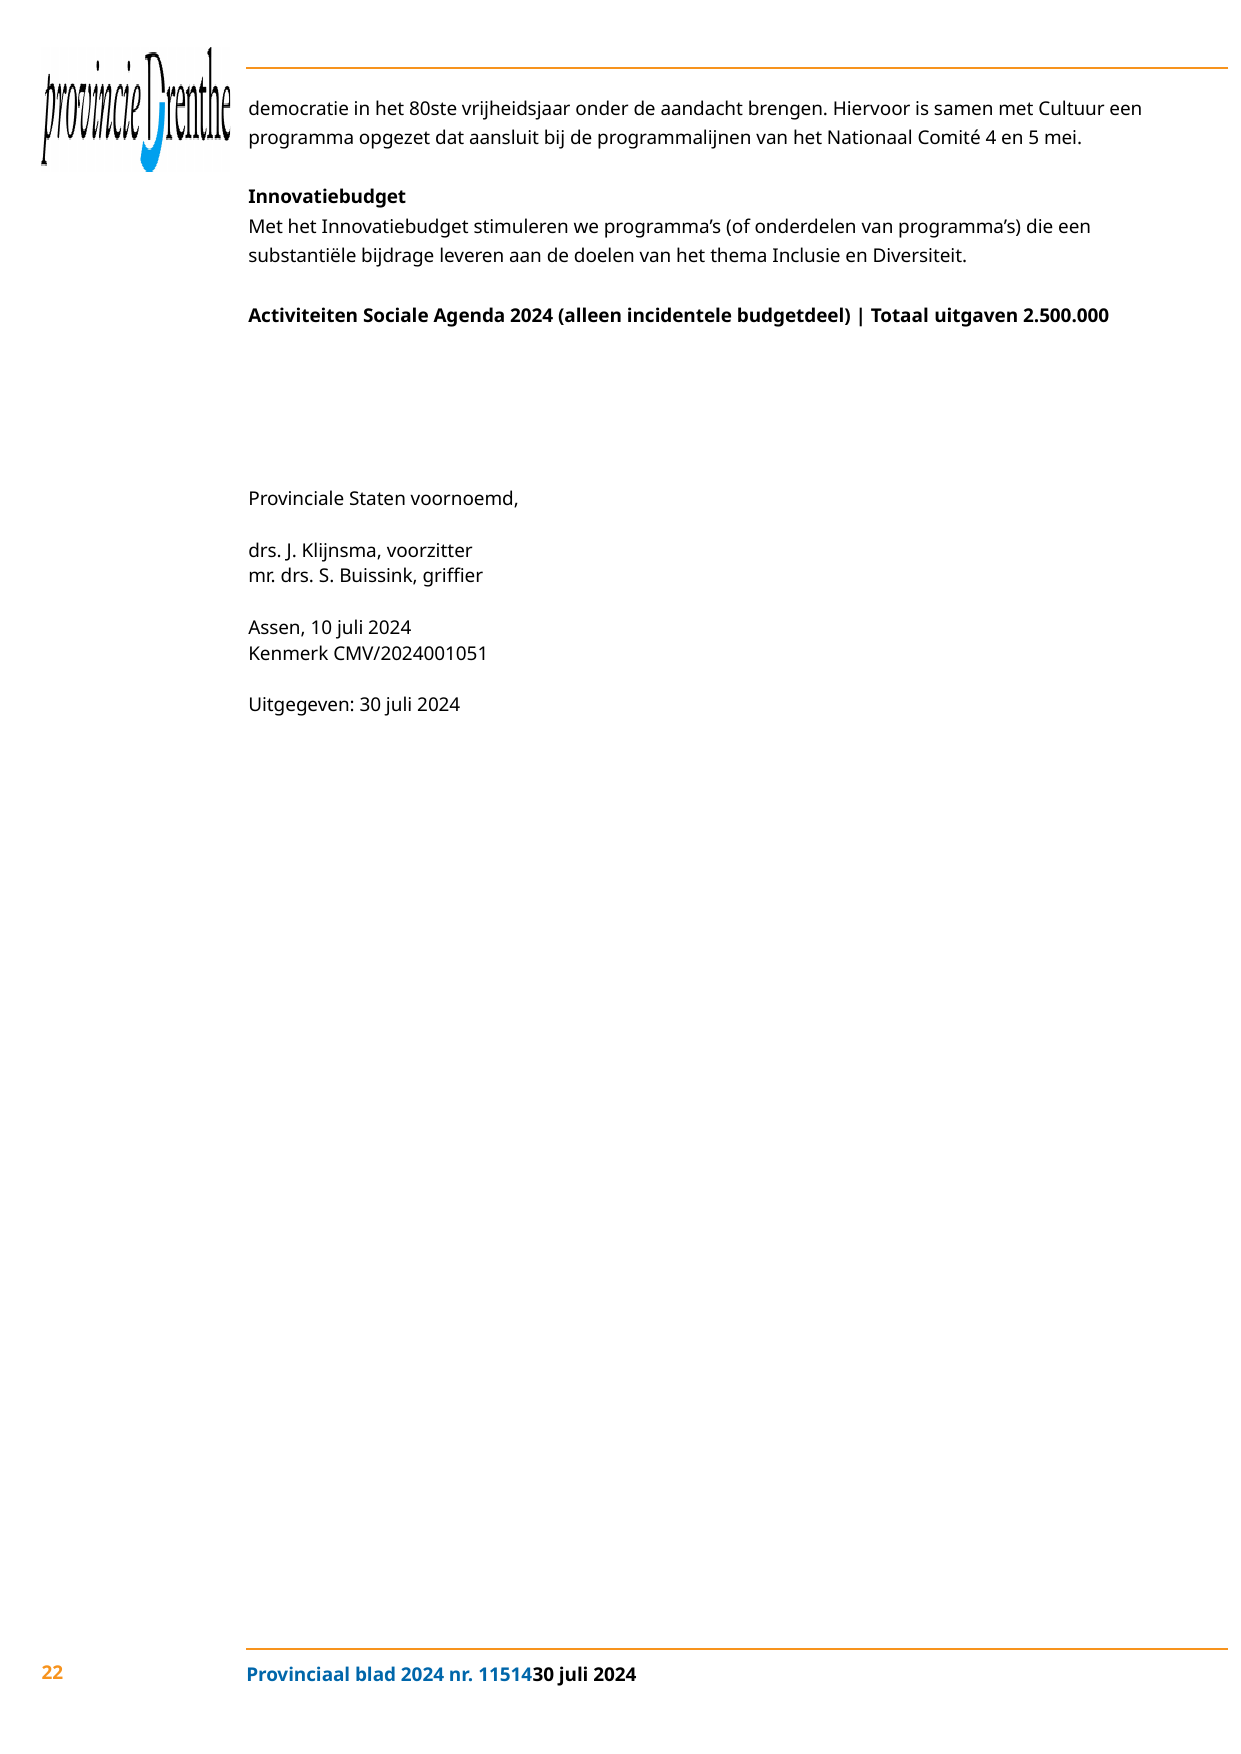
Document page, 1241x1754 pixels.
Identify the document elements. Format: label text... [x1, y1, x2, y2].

text Met het Innovatiebudget stimuleren we programma’s (of onderdelen van programma’s) die een substantiële bijdrage leveren aan de doelen van het thema Inclusie en Diversiteit. [248, 213, 1152, 268]
text Assen, 10 juli 2024 [248, 614, 1152, 640]
text Activiteiten Sociale Agenda 2024 (alleen incidentele budgetdeel) | Totaal uitgaven 2.500.000 [248, 302, 1152, 328]
text Uitgegeven: 30 juli 2024 [248, 691, 1152, 717]
text Provinciale Staten voornoemd, [248, 486, 1152, 511]
text mr. drs. S. Buissink, griffier [248, 563, 1152, 588]
text Innovatiebudget [248, 183, 1152, 209]
text drs. J. Klijnsma, voorzitter [248, 537, 1152, 563]
picture [41, 47, 231, 172]
text democratie in het 80ste vrijheidsjaar onder de aandacht brengen. Hiervoor is samen met Cultuur een programma opgezet dat aansluit bij de programmalijnen van het Nationaal Comité 4 en 5 mei. [248, 95, 1152, 150]
text Kenmerk CMV/2024001051 [248, 640, 1152, 666]
